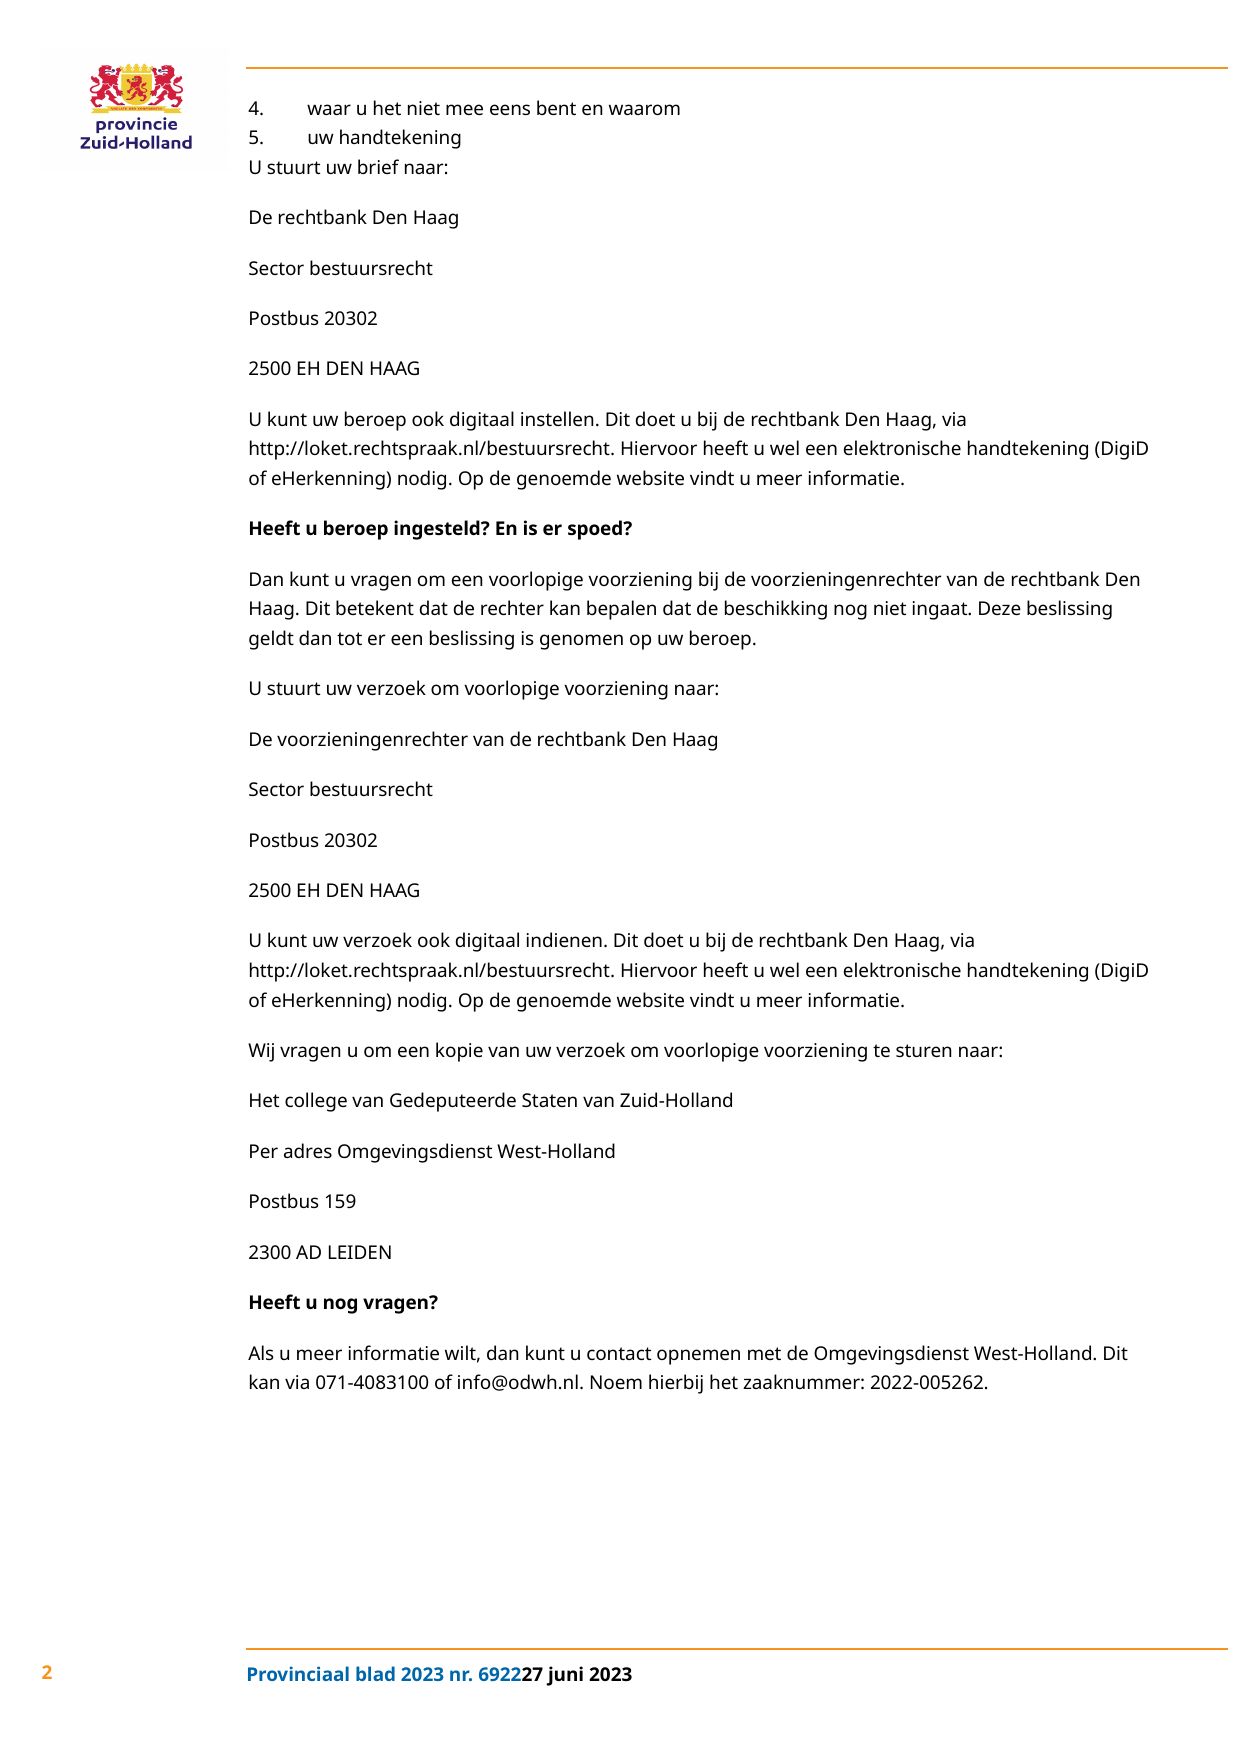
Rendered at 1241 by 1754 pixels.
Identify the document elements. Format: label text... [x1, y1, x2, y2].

text U kunt uw verzoek ook digitaal indienen. Dit doet u bij de rechtbank Den Haag, via http://loket.rechtspraak.nl/bestuursrecht. Hiervoor heeft u wel een elektronische handtekening (DigiD of eHerkenning) nodig. Op de genoemde website vindt u meer informatie. [248, 928, 1152, 1013]
text Postbus 20302 [248, 305, 1152, 331]
text Sector bestuursrecht [248, 255, 1152, 281]
text 2300 AD LEIDEN [248, 1239, 1152, 1265]
text Postbus 20302 [248, 827, 1152, 853]
text Als u meer informatie wilt, dan kunt u contact opnemen met de Omgevingsdienst West-Holland. Dit kan via 071-4083100 of info@odwh.nl. Noem hierbij het zaaknummer: 2022-005262. [248, 1340, 1152, 1395]
text Het college van Gedeputeerde Staten van Zuid-Holland [248, 1088, 1152, 1113]
text De voorzieningenrechter van de rechtbank Den Haag [248, 726, 1152, 752]
text 2500 EH DEN HAAG [248, 356, 1152, 381]
text Dan kunt u vragen om een voorlopige voorziening bij de voorzieningenrechter van de rechtbank Den Haag. Dit betekent dat de rechter kan bepalen dat de beschikking nog niet ingaat. Deze beslissing geldt dan tot er een beslissing is genomen op uw beroep. [248, 566, 1152, 651]
text Sector bestuursrecht [248, 776, 1152, 802]
text 2500 EH DEN HAAG [248, 877, 1152, 903]
picture [41, 47, 231, 172]
text Heeft u beroep ingesteld? En is er spoed? [248, 516, 1152, 541]
text U stuurt uw brief naar: [248, 154, 1152, 180]
text Per adres Omgevingsdienst West-Holland [248, 1138, 1152, 1164]
text Wij vragen u om een kopie van uw verzoek om voorlopige voorziening te sturen naar: [248, 1037, 1152, 1063]
list uw handtekening [248, 124, 1152, 150]
text U kunt uw beroep ook digitaal instellen. Dit doet u bij de rechtbank Den Haag, via http://loket.rechtspraak.nl/bestuursrecht. Hiervoor heeft u wel een elektronische handtekening (DigiD of eHerkenning) nodig. Op de genoemde website vindt u meer informatie. [248, 406, 1152, 491]
text U stuurt uw verzoek om voorlopige voorziening naar: [248, 676, 1152, 701]
text Heeft u nog vragen? [248, 1289, 1152, 1315]
list waar u het niet mee eens bent en waarom [248, 95, 1152, 121]
text Postbus 159 [248, 1188, 1152, 1214]
text De rechtbank Den Haag [248, 204, 1152, 230]
